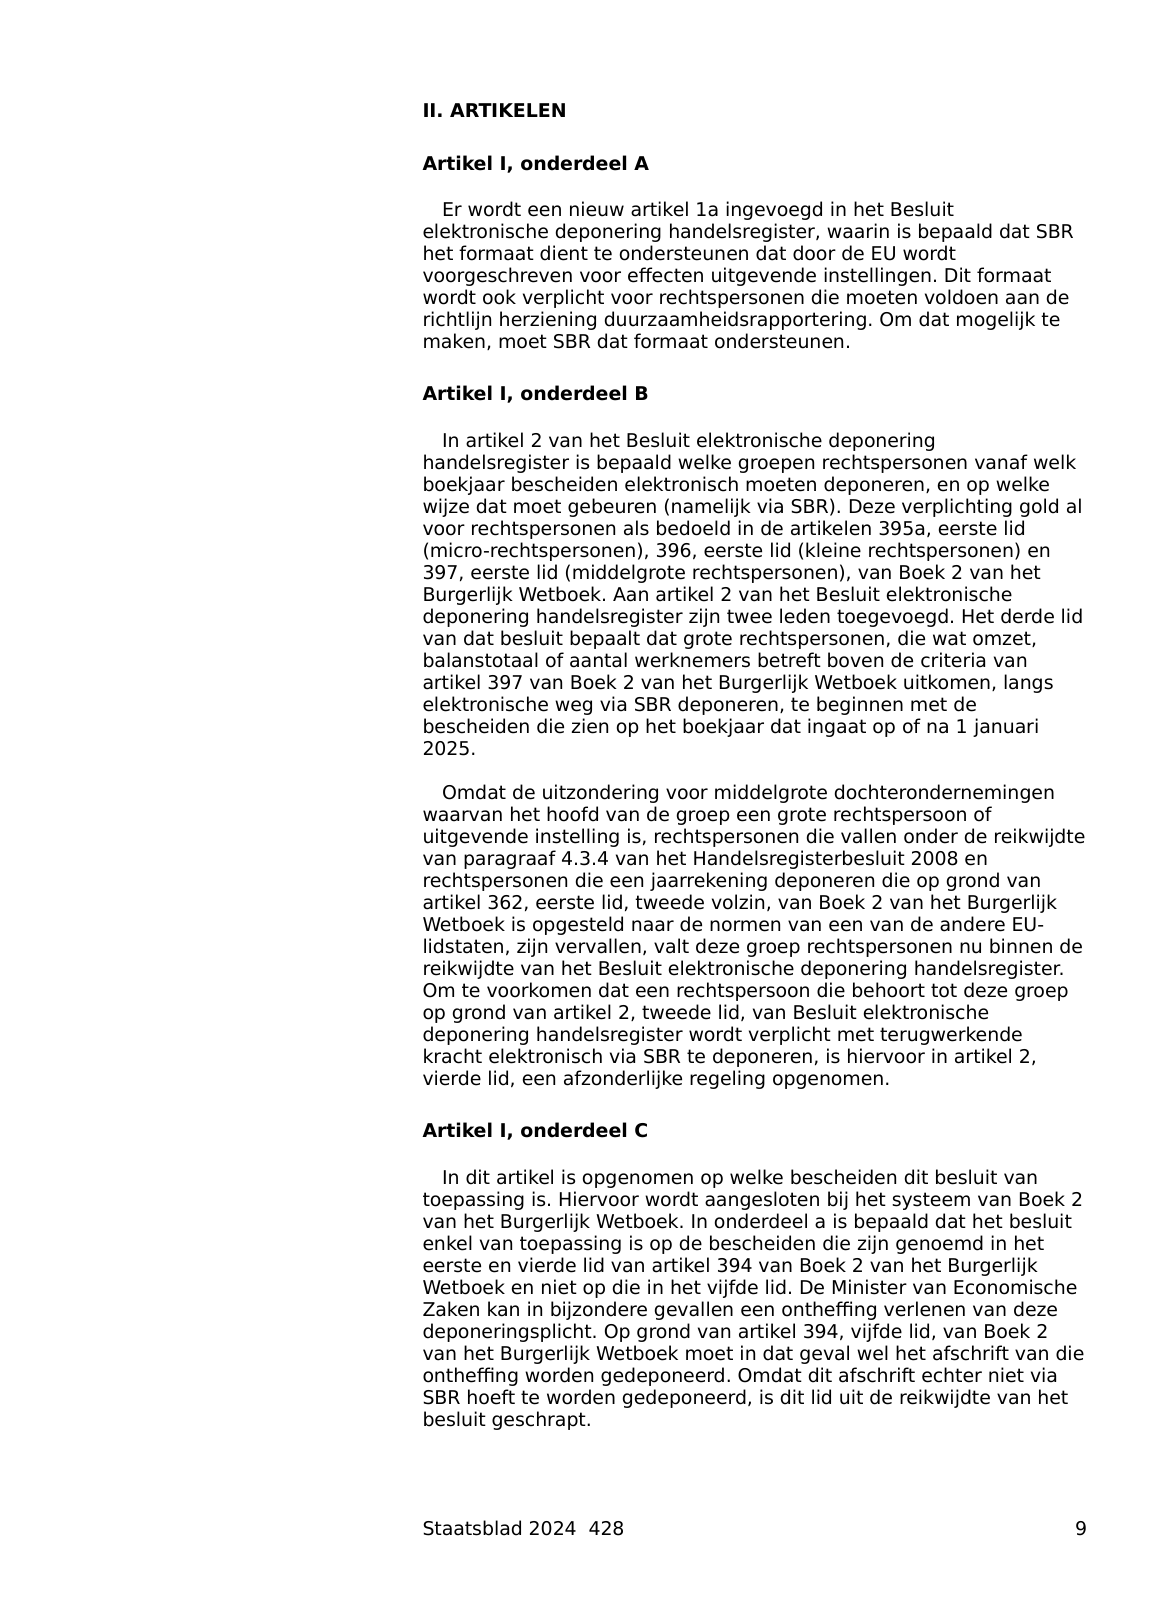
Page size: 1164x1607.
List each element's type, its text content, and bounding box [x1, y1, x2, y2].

text Omdat de uitzondering voor middelgrote dochterondernemingen waarvan het hoofd van de groep een grote rechtspersoon of uitgevende instelling is, rechtspersonen die vallen onder de reikwijdte van paragraaf 4.3.4 van het Handelsregisterbesluit 2008 en rechtspersonen die een jaarrekening deponeren die op grond van artikel 362, eerste lid, tweede volzin, van Boek 2 van het Burgerlijk Wetboek is opgesteld naar de normen van een van de andere EU-lidstaten, zijn vervallen, valt deze groep rechtspersonen nu binnen de reikwijdte van het Besluit elektronische deponering handelsregister. Om te voorkomen dat een rechtspersoon die behoort tot deze groep op grond van artikel 2, tweede lid, van Besluit elektronische deponering handelsregister wordt verplicht met terugwerkende kracht elektronisch via SBR te deponeren, is hiervoor in artikel 2, vierde lid, een afzonderlijke regeling opgenomen. [422, 782, 1087, 1090]
text In dit artikel is opgenomen op welke bescheiden dit besluit van toepassing is. Hiervoor wordt aangesloten bij het systeem van Boek 2 van het Burgerlijk Wetboek. In onderdeel a is bepaald dat het besluit enkel van toepassing is op de bescheiden die zijn genoemd in het eerste en vierde lid van artikel 394 van Boek 2 van het Burgerlijk Wetboek en niet op die in het vijfde lid. De Minister van Economische Zaken kan in bijzondere gevallen een ontheffing verlenen van deze deponeringsplicht. Op grond van artikel 394, vijfde lid, van Boek 2 van het Burgerlijk Wetboek moet in dat geval wel het afschrift van die ontheffing worden gedeponeerd. Omdat dit afschrift echter niet via SBR hoeft te worden gedeponeerd, is dit lid uit de reikwijdte van het besluit geschrapt. [422, 1167, 1087, 1431]
subtitle Artikel I, onderdeel C [422, 1120, 1087, 1142]
subtitle Artikel I, onderdeel A [422, 152, 1087, 174]
text Er wordt een nieuw artikel 1a ingevoegd in het Besluit elektronische deponering handelsregister, waarin is bepaald dat SBR het formaat dient te ondersteunen dat door de EU wordt voorgeschreven voor effecten uitgevende instellingen. Dit formaat wordt ook verplicht voor rechtspersonen die moeten voldoen aan de richtlijn herziening duurzaamheidsrapportering. Om dat mogelijk te maken, moet SBR dat formaat ondersteunen. [422, 199, 1087, 353]
subtitle II. ARTIKELEN [422, 100, 1087, 122]
subtitle Artikel I, onderdeel B [422, 383, 1087, 405]
text In artikel 2 van het Besluit elektronische deponering handelsregister is bepaald welke groepen rechtspersonen vanaf welk boekjaar bescheiden elektronisch moeten deponeren, en op welke wijze dat moet gebeuren (namelijk via SBR). Deze verplichting gold al voor rechtspersonen als bedoeld in de artikelen 395a, eerste lid (micro-rechtspersonen), 396, eerste lid (kleine rechtspersonen) en 397, eerste lid (middelgrote rechtspersonen), van Boek 2 van het Burgerlijk Wetboek. Aan artikel 2 van het Besluit elektronische deponering handelsregister zijn twee leden toegevoegd. Het derde lid van dat besluit bepaalt dat grote rechtspersonen, die wat omzet, balanstotaal of aantal werknemers betreft boven de criteria van artikel 397 van Boek 2 van het Burgerlijk Wetboek uitkomen, langs elektronische weg via SBR deponeren, te beginnen met de bescheiden die zien op het boekjaar dat ingaat op of na 1 januari 2025. [422, 430, 1087, 760]
